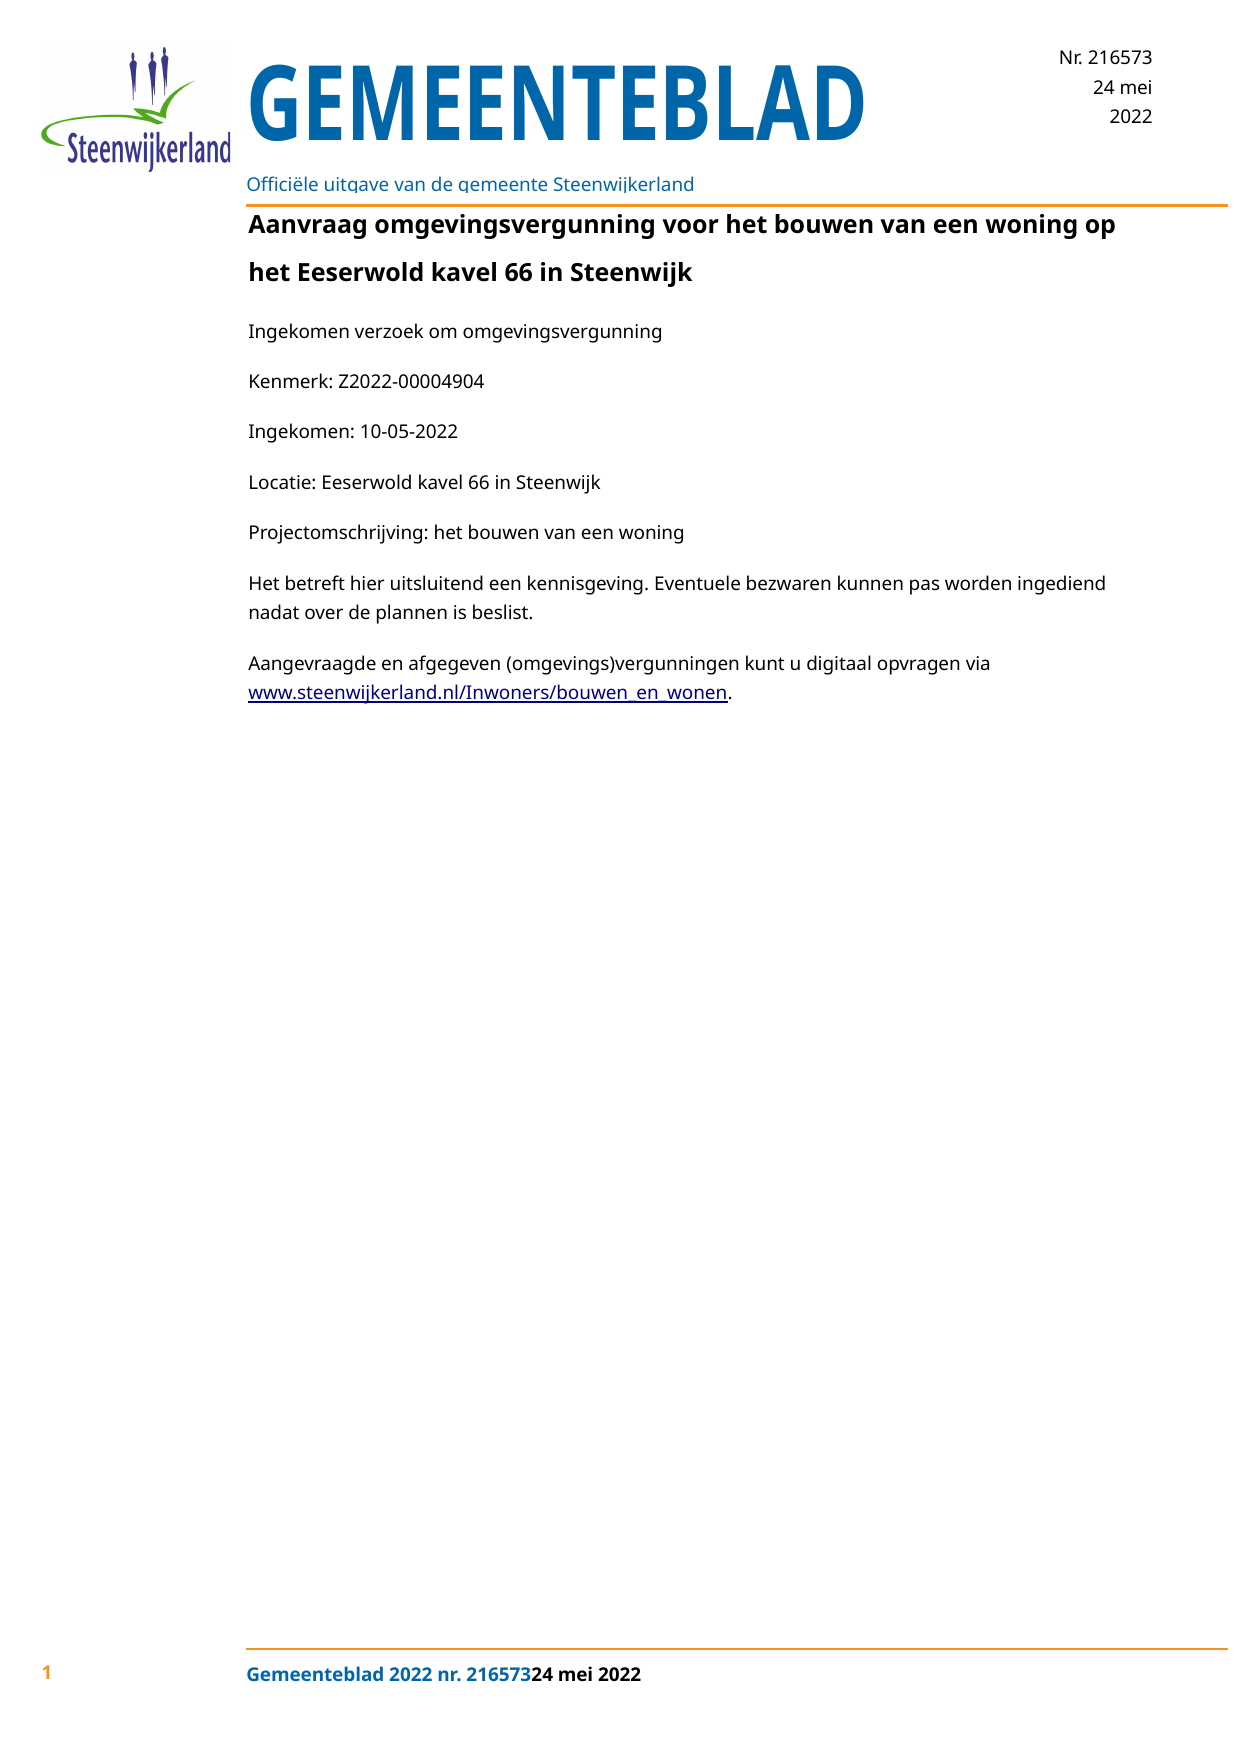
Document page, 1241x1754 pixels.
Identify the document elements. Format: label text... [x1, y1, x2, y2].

picture [41, 47, 231, 172]
text Projectomschrijving: het bouwen van een woning [248, 519, 1152, 545]
text Aanvraag omgevingsvergunning voor het bouwen van een woning op het Eeserwold kavel 66 in Steenwijk [248, 207, 1152, 288]
text Het betreft hier uitsluitend een kennisgeving. Eventuele bezwaren kunnen pas worden ingediend nadat over de plannen is beslist. [248, 570, 1152, 625]
text Aangevraagde en afgegeven (omgevings)vergunningen kunt u digitaal opvragen via www.steenwijkerland.nl/Inwoners/bouwen_en_wonen. [248, 650, 1152, 705]
text Kenmerk: Z2022-00004904 [248, 368, 1152, 394]
text Ingekomen verzoek om omgevingsvergunning [248, 318, 1152, 344]
text Locatie: Eeserwold kavel 66 in Steenwijk [248, 469, 1152, 495]
text Ingekomen: 10-05-2022 [248, 419, 1152, 444]
